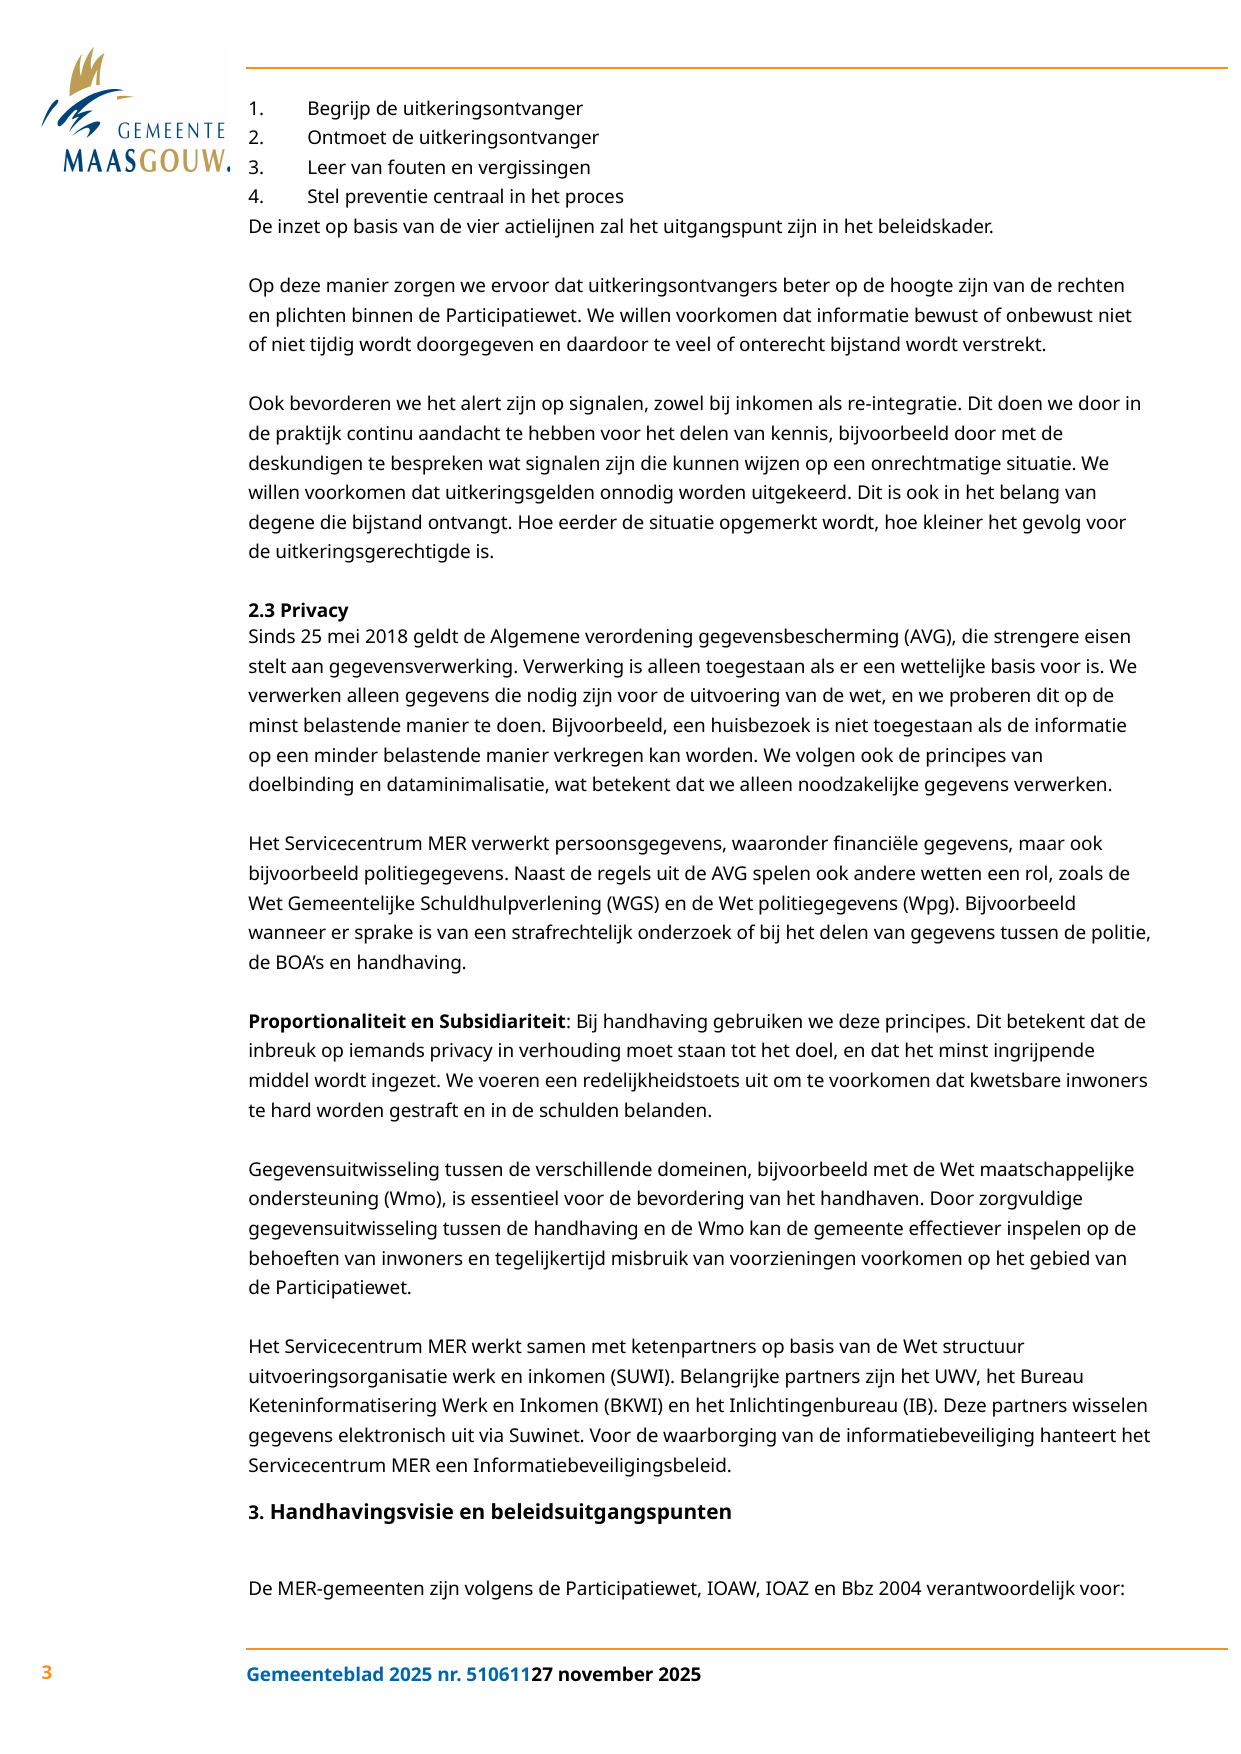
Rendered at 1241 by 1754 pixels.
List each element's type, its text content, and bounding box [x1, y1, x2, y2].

text Proportionaliteit en Subsidiariteit: Bij handhaving gebruiken we deze principes. Dit betekent dat de inbreuk op iemands privacy in verhouding moet staan tot het doel, en dat het minst ingrijpende middel wordt ingezet. We voeren een redelijkheidstoets uit om te voorkomen dat kwetsbare inwoners te hard worden gestraft en in de schulden belanden. [248, 1008, 1152, 1122]
text 3. Handhavingsvisie en beleidsuitgangspunten [248, 1497, 1152, 1526]
list Begrijp de uitkeringsontvanger [248, 95, 1152, 121]
list Leer van fouten en vergissingen [248, 154, 1152, 180]
text De inzet op basis van de vier actielijnen zal het uitgangspunt zijn in het beleidskader. [248, 213, 1152, 239]
text Het Servicecentrum MER verwerkt persoonsgegevens, waaronder financiële gegevens, maar ook bijvoorbeeld politiegegevens. Naast de regels uit de AVG spelen ook andere wetten een rol, zoals de Wet Gemeentelijke Schuldhulpverlening (WGS) en de Wet politiegegevens (Wpg). Bijvoorbeeld wanneer er sprake is van een strafrechtelijk onderzoek of bij het delen van gegevens tussen de politie, de BOA’s en handhaving. [248, 831, 1152, 974]
picture [41, 47, 231, 172]
text Sinds 25 mei 2018 geldt de Algemene verordening gegevensbescherming (AVG), die strengere eisen stelt aan gegevensverwerking. Verwerking is alleen toegestaan als er een wettelijke basis voor is. We verwerken alleen gegevens die nodig zijn voor de uitvoering van de wet, en we proberen dit op de minst belastende manier te doen. Bijvoorbeeld, een huisbezoek is niet toegestaan als de informatie op een minder belastende manier verkregen kan worden. We volgen ook de principes van doelbinding en dataminimalisatie, wat betekent dat we alleen noodzakelijke gegevens verwerken. [248, 623, 1152, 797]
text Op deze manier zorgen we ervoor dat uitkeringsontvangers beter op de hoogte zijn van de rechten en plichten binnen de Participatiewet. We willen voorkomen dat informatie bewust of onbewust niet of niet tijdig wordt doorgegeven en daardoor te veel of onterecht bijstand wordt verstrekt. [248, 272, 1152, 357]
text Het Servicecentrum MER werkt samen met ketenpartners op basis van de Wet structuur uitvoeringsorganisatie werk en inkomen (SUWI). Belangrijke partners zijn het UWV, het Bureau Keteninformatisering Werk en Inkomen (BKWI) en het Inlichtingenbureau (IB). Deze partners wisselen gegevens elektronisch uit via Suwinet. Voor de waarborging van de informatiebeveiliging hanteert het Servicecentrum MER een Informatiebeveiligingsbeleid. [248, 1333, 1152, 1477]
text Gegevensuitwisseling tussen de verschillende domeinen, bijvoorbeeld met de Wet maatschappelijke ondersteuning (Wmo), is essentieel voor de bevordering van het handhaven. Door zorgvuldige gegevensuitwisseling tussen de handhaving en de Wmo kan de gemeente effectiever inspelen op de behoeften van inwoners en tegelijkertijd misbruik van voorzieningen voorkomen op het gebied van de Participatiewet. [248, 1156, 1152, 1300]
text Ook bevorderen we het alert zijn op signalen, zowel bij inkomen als re-integratie. Dit doen we door in de praktijk continu aandacht te hebben voor het delen van kennis, bijvoorbeeld door met de deskundigen te bespreken wat signalen zijn die kunnen wijzen op een onrechtmatige situatie. We willen voorkomen dat uitkeringsgelden onnodig worden uitgekeerd. Dit is ook in het belang van degene die bijstand ontvangt. Hoe eerder de situatie opgemerkt wordt, hoe kleiner het gevolg voor de uitkeringsgerechtigde is. [248, 391, 1152, 564]
text 2.3 Privacy [248, 598, 1152, 623]
text De MER-gemeenten zijn volgens de Participatiewet, IOAW, IOAZ en Bbz 2004 verantwoordelijk voor: [248, 1575, 1152, 1601]
list Stel preventie centraal in het proces [248, 183, 1152, 209]
list Ontmoet de uitkeringsontvanger [248, 124, 1152, 150]
